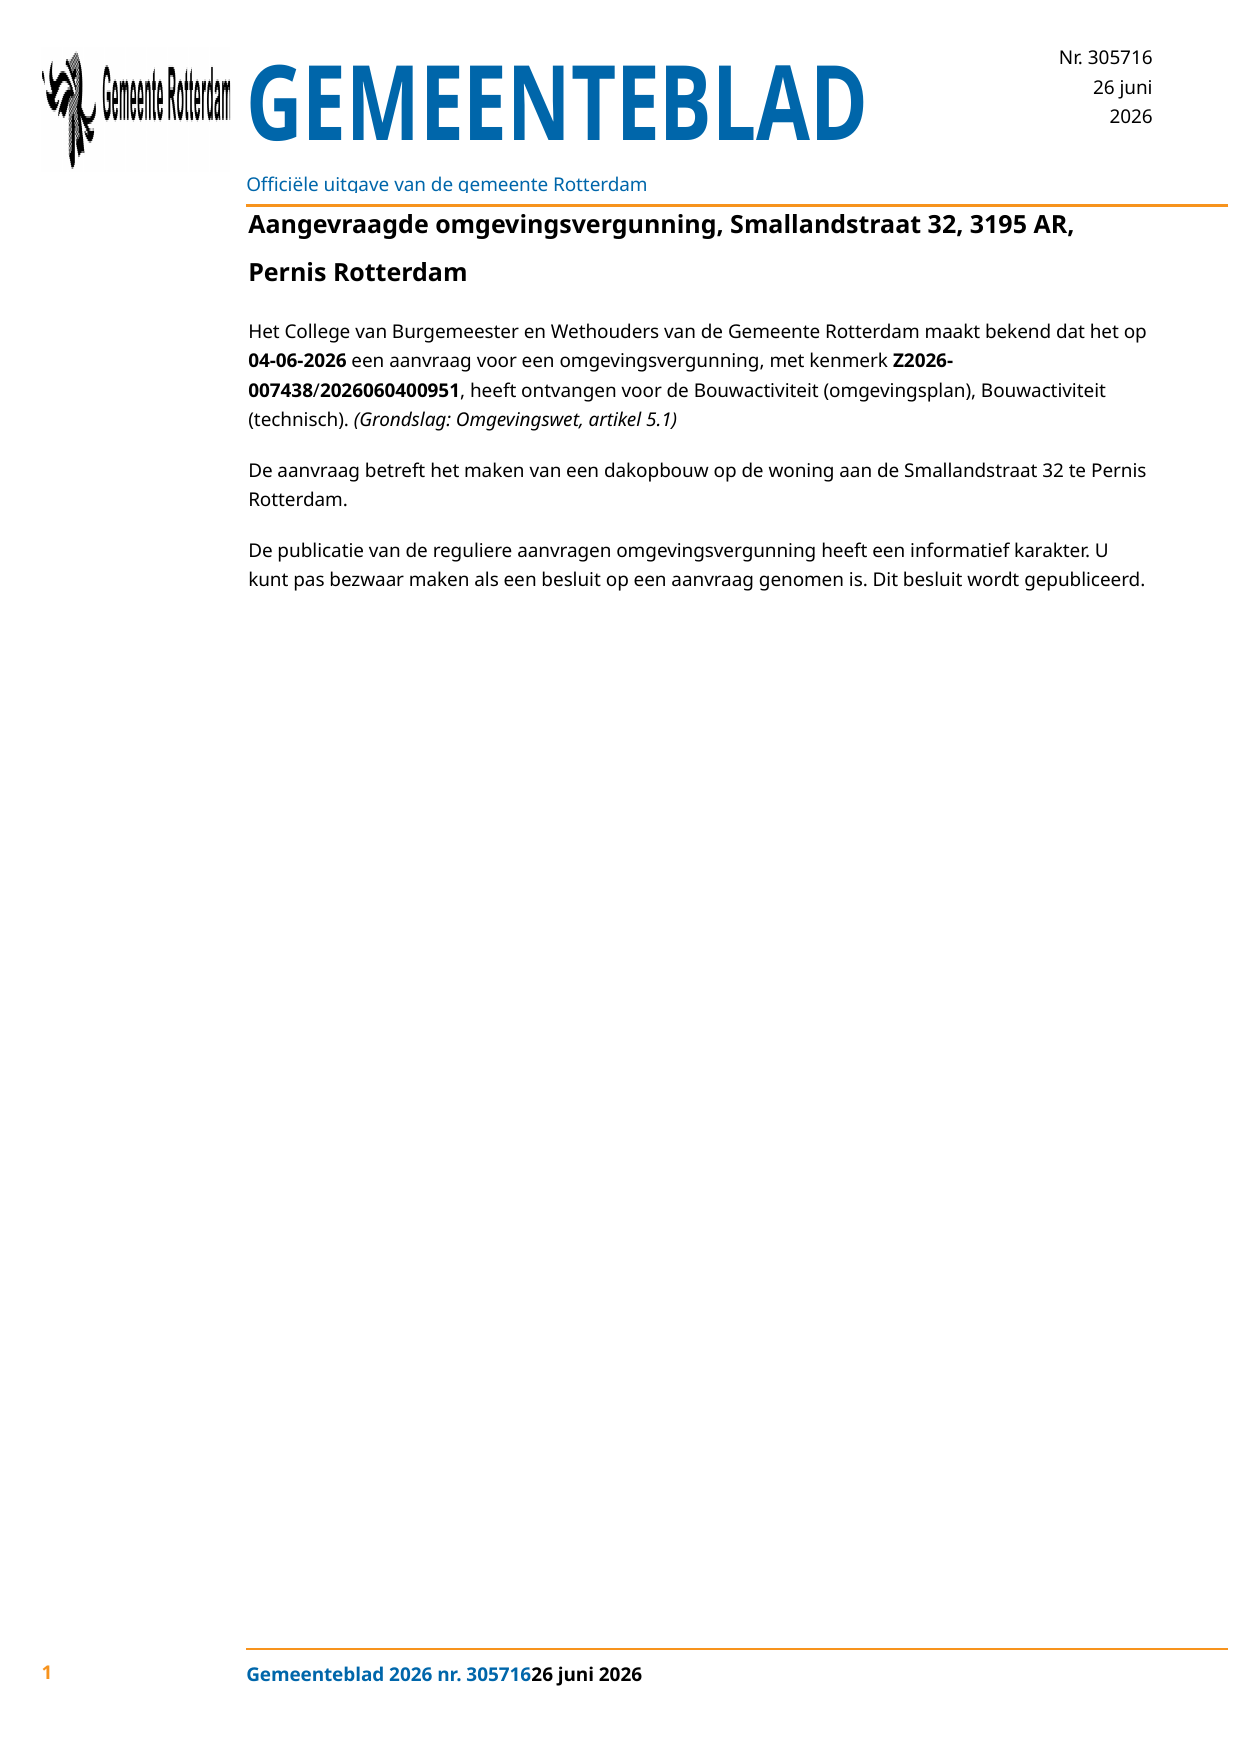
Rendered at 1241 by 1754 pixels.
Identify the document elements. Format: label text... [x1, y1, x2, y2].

text De aanvraag betreft het maken van een dakopbouw op de woning aan de Smallandstraat 32 te Pernis Rotterdam. [248, 457, 1152, 512]
text Het College van Burgemeester en Wethouders van de Gemeente Rotterdam maakt bekend dat het op 04-06-2026 een aanvraag voor een omgevingsvergunning, met kenmerk Z2026-007438/2026060400951, heeft ontvangen voor de Bouwactiviteit (omgevingsplan), Bouwactiviteit (technisch). (Grondslag: Omgevingswet, artikel 5.1) [248, 318, 1152, 432]
text Aangevraagde omgevingsvergunning, Smallandstraat 32, 3195 AR, Pernis Rotterdam [248, 207, 1152, 288]
text De publicatie van de reguliere aanvragen omgevingsvergunning heeft een informatief karakter. U kunt pas bezwaar maken als een besluit op een aanvraag genomen is. Dit besluit wordt gepubliceerd. [248, 537, 1152, 592]
picture [41, 47, 231, 172]
